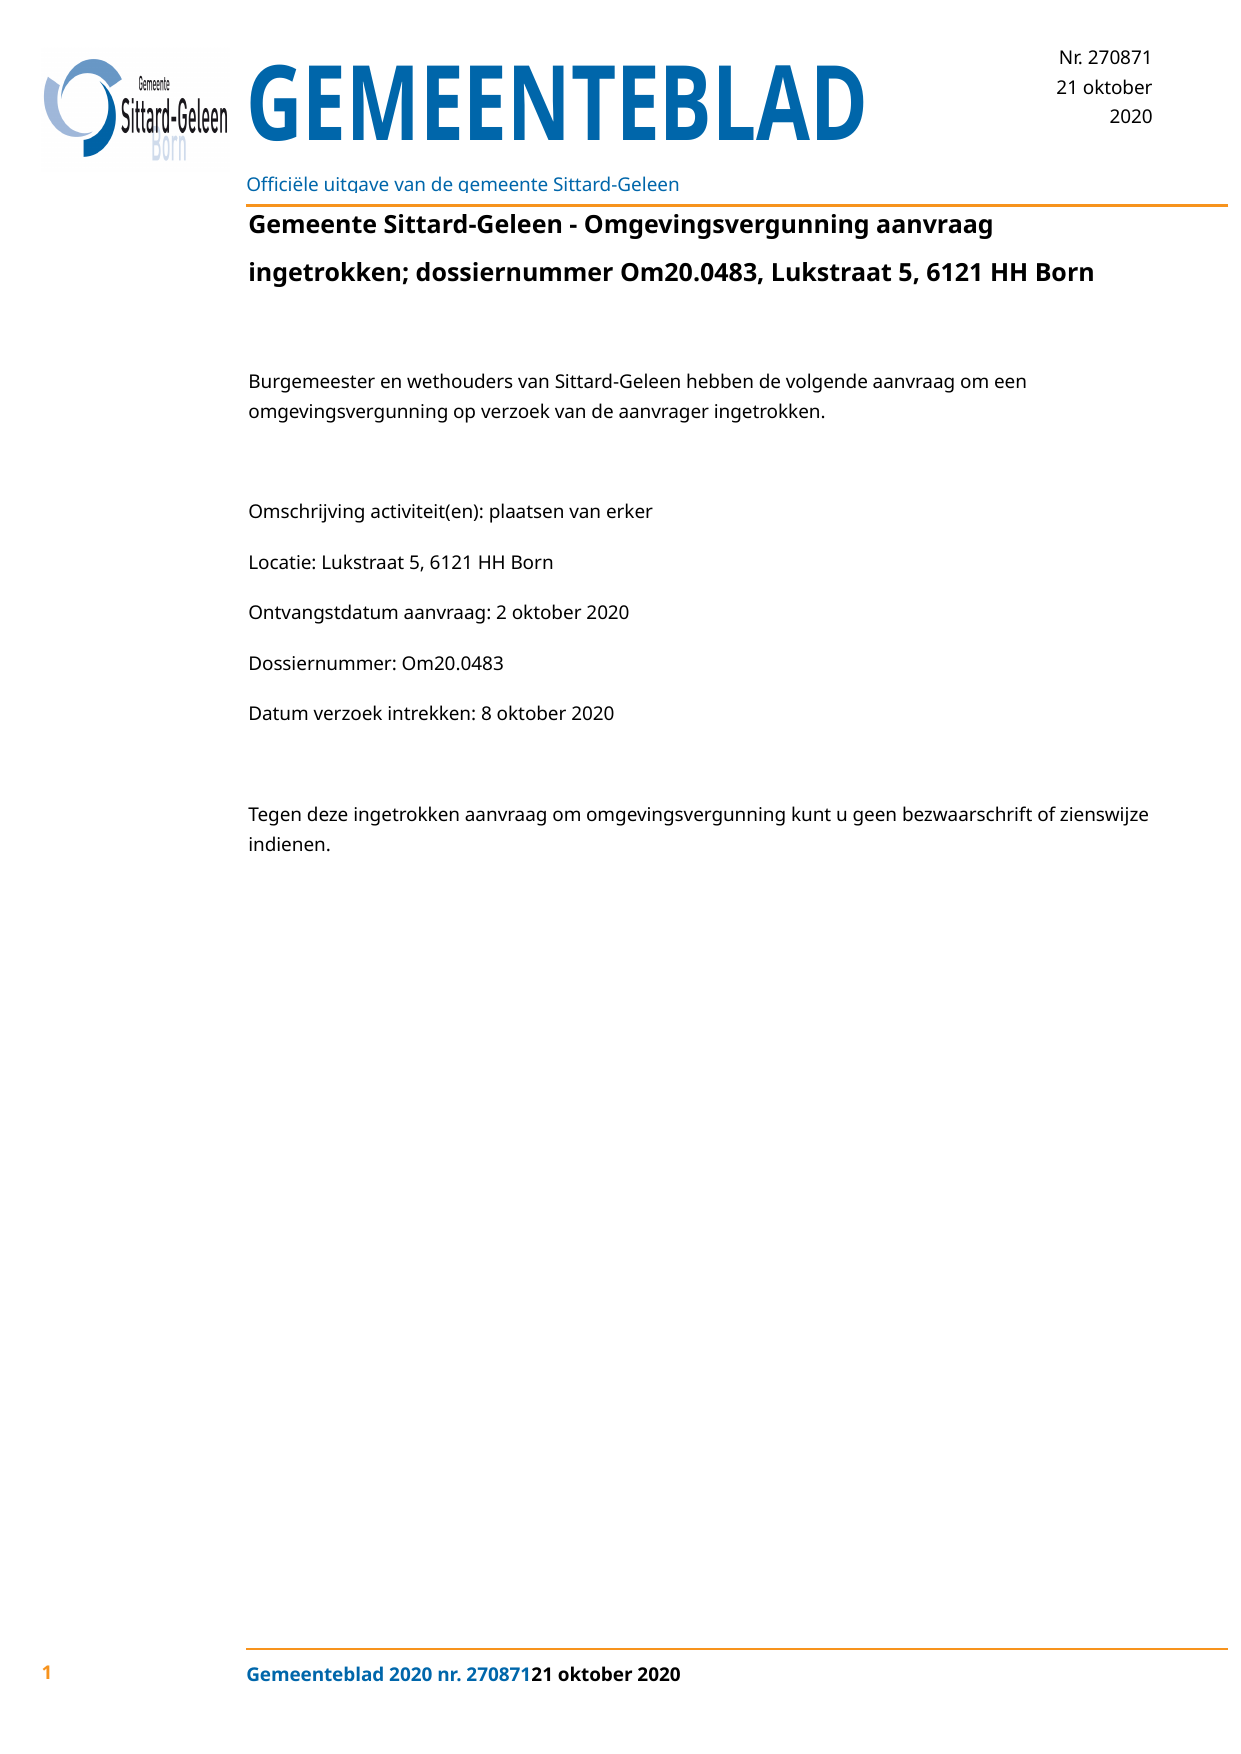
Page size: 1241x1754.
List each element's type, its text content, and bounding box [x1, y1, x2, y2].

text Gemeente Sittard-Geleen - Omgevingsvergunning aanvraag ingetrokken; dossiernummer Om20.0483, Lukstraat 5, 6121 HH Born [248, 207, 1152, 288]
text Dossiernummer: Om20.0483 [248, 650, 1152, 676]
text Burgemeester en wethouders van Sittard-Geleen hebben de volgende aanvraag om een omgevingsvergunning op verzoek van de aanvrager ingetrokken. [248, 368, 1152, 424]
text Datum verzoek intrekken: 8 oktober 2020 [248, 700, 1152, 726]
text Locatie: Lukstraat 5, 6121 HH Born [248, 549, 1152, 575]
picture [41, 47, 231, 172]
text Omschrijving activiteit(en): plaatsen van erker [248, 499, 1152, 524]
text Ontvangstdatum aanvraag: 2 oktober 2020 [248, 599, 1152, 625]
text Tegen deze ingetrokken aanvraag om omgevingsvergunning kunt u geen bezwaarschrift of zienswijze indienen. [248, 801, 1152, 857]
